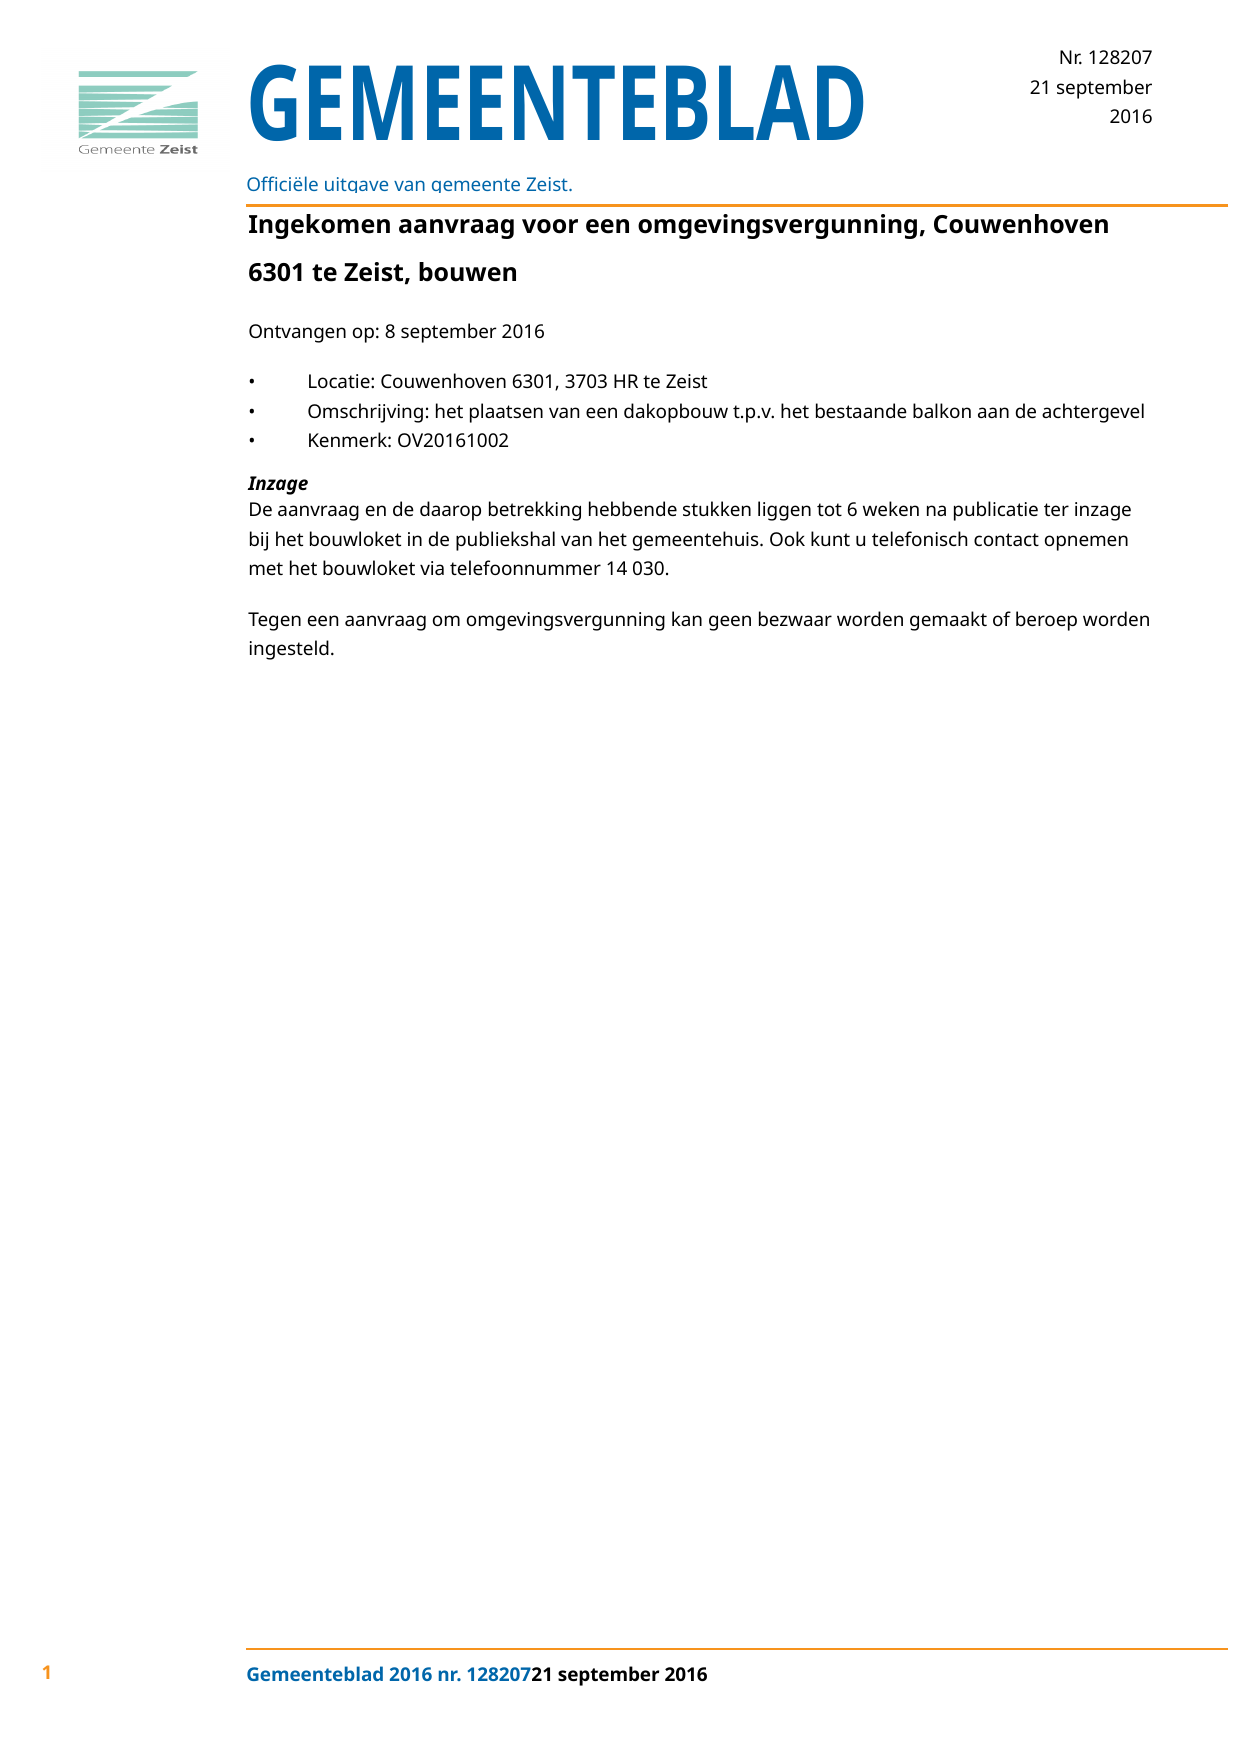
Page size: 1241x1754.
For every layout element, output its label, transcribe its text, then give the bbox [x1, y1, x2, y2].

text De aanvraag en de daarop betrekking hebbende stukken liggen tot 6 weken na publicatie ter inzage bij het bouwloket in de publiekshal van het gemeentehuis. Ook kunt u telefonisch contact opnemen met het bouwloket via telefoonnummer 14 030. [248, 496, 1152, 581]
picture [41, 47, 231, 172]
list Kenmerk: OV20161002 [248, 427, 1152, 453]
list Locatie: Couwenhoven 6301, 3703 HR te Zeist [248, 368, 1152, 394]
list Omschrijving: het plaatsen van een dakopbouw t.p.v. het bestaande balkon aan de achtergevel [248, 398, 1152, 424]
text Inzage [248, 471, 1152, 496]
text Ontvangen op: 8 september 2016 [248, 318, 1152, 344]
text Ingekomen aanvraag voor een omgevingsvergunning, Couwenhoven 6301 te Zeist, bouwen [248, 207, 1152, 288]
text Tegen een aanvraag om omgevingsvergunning kan geen bezwaar worden gemaakt of beroep worden ingesteld. [248, 606, 1152, 661]
